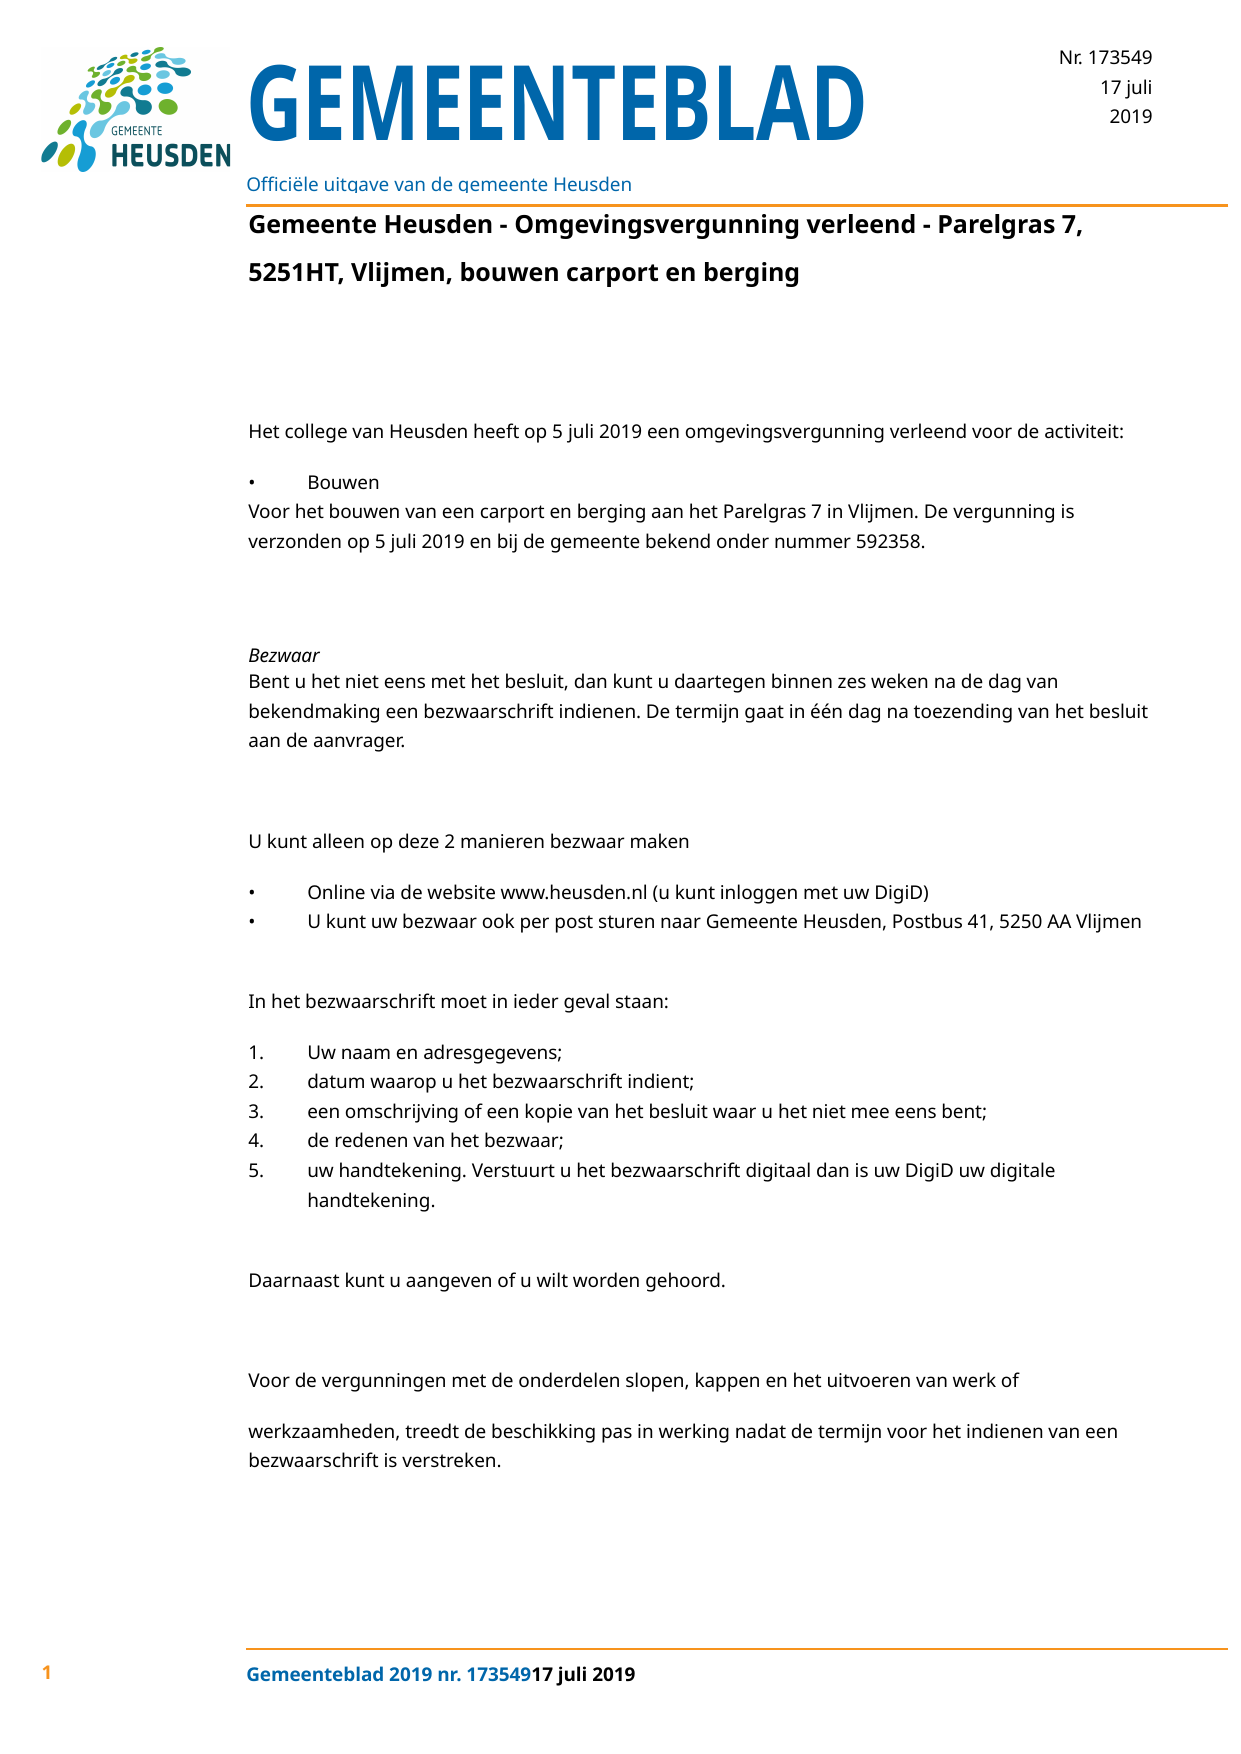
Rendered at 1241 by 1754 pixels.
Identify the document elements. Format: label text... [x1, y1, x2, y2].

text werkzaamheden, treedt de beschikking pas in werking nadat de termijn voor het indienen van een bezwaarschrift is verstreken. [248, 1418, 1152, 1473]
text Bent u het niet eens met het besluit, dan kunt u daartegen binnen zes weken na de dag van bekendmaking een bezwaarschrift indienen. De termijn gaat in één dag na toezending van het besluit aan de aanvrager. [248, 668, 1152, 753]
list een omschrijving of een kopie van het besluit waar u het niet mee eens bent; [248, 1098, 1152, 1124]
text Daarnaast kunt u aangeven of u wilt worden gehoord. [248, 1267, 1152, 1292]
text In het bezwaarschrift moet in ieder geval staan: [248, 988, 1152, 1014]
text U kunt alleen op deze 2 manieren bezwaar maken [248, 828, 1152, 854]
text Voor het bouwen van een carport en berging aan het Parelgras 7 in Vlijmen. De vergunning is verzonden op 5 juli 2019 en bij de gemeente bekend onder nummer 592358. [248, 499, 1152, 554]
text Voor de vergunningen met de onderdelen slopen, kappen en het uitvoeren van werk of [248, 1368, 1152, 1393]
text Het college van Heusden heeft op 5 juli 2019 een omgevingsvergunning verleend voor de activiteit: [248, 419, 1152, 444]
list Uw naam en adresgegevens; [248, 1039, 1152, 1064]
list Bouwen [248, 469, 1152, 495]
list Online via de website www.heusden.nl (u kunt inloggen met uw DigiD) [248, 879, 1152, 904]
list U kunt uw bezwaar ook per post sturen naar Gemeente Heusden, Postbus 41, 5250 AA Vlijmen [248, 908, 1152, 934]
text Gemeente Heusden - Omgevingsvergunning verleend - Parelgras 7, 5251HT, Vlijmen, bouwen carport en berging [248, 207, 1152, 288]
list de redenen van het bezwaar; [248, 1128, 1152, 1153]
text Bezwaar [248, 643, 1152, 668]
list datum waarop u het bezwaarschrift indient; [248, 1068, 1152, 1094]
list uw handtekening. Verstuurt u het bezwaarschrift digitaal dan is uw DigiD uw digitale handtekening. [248, 1157, 1152, 1212]
picture [41, 47, 231, 172]
